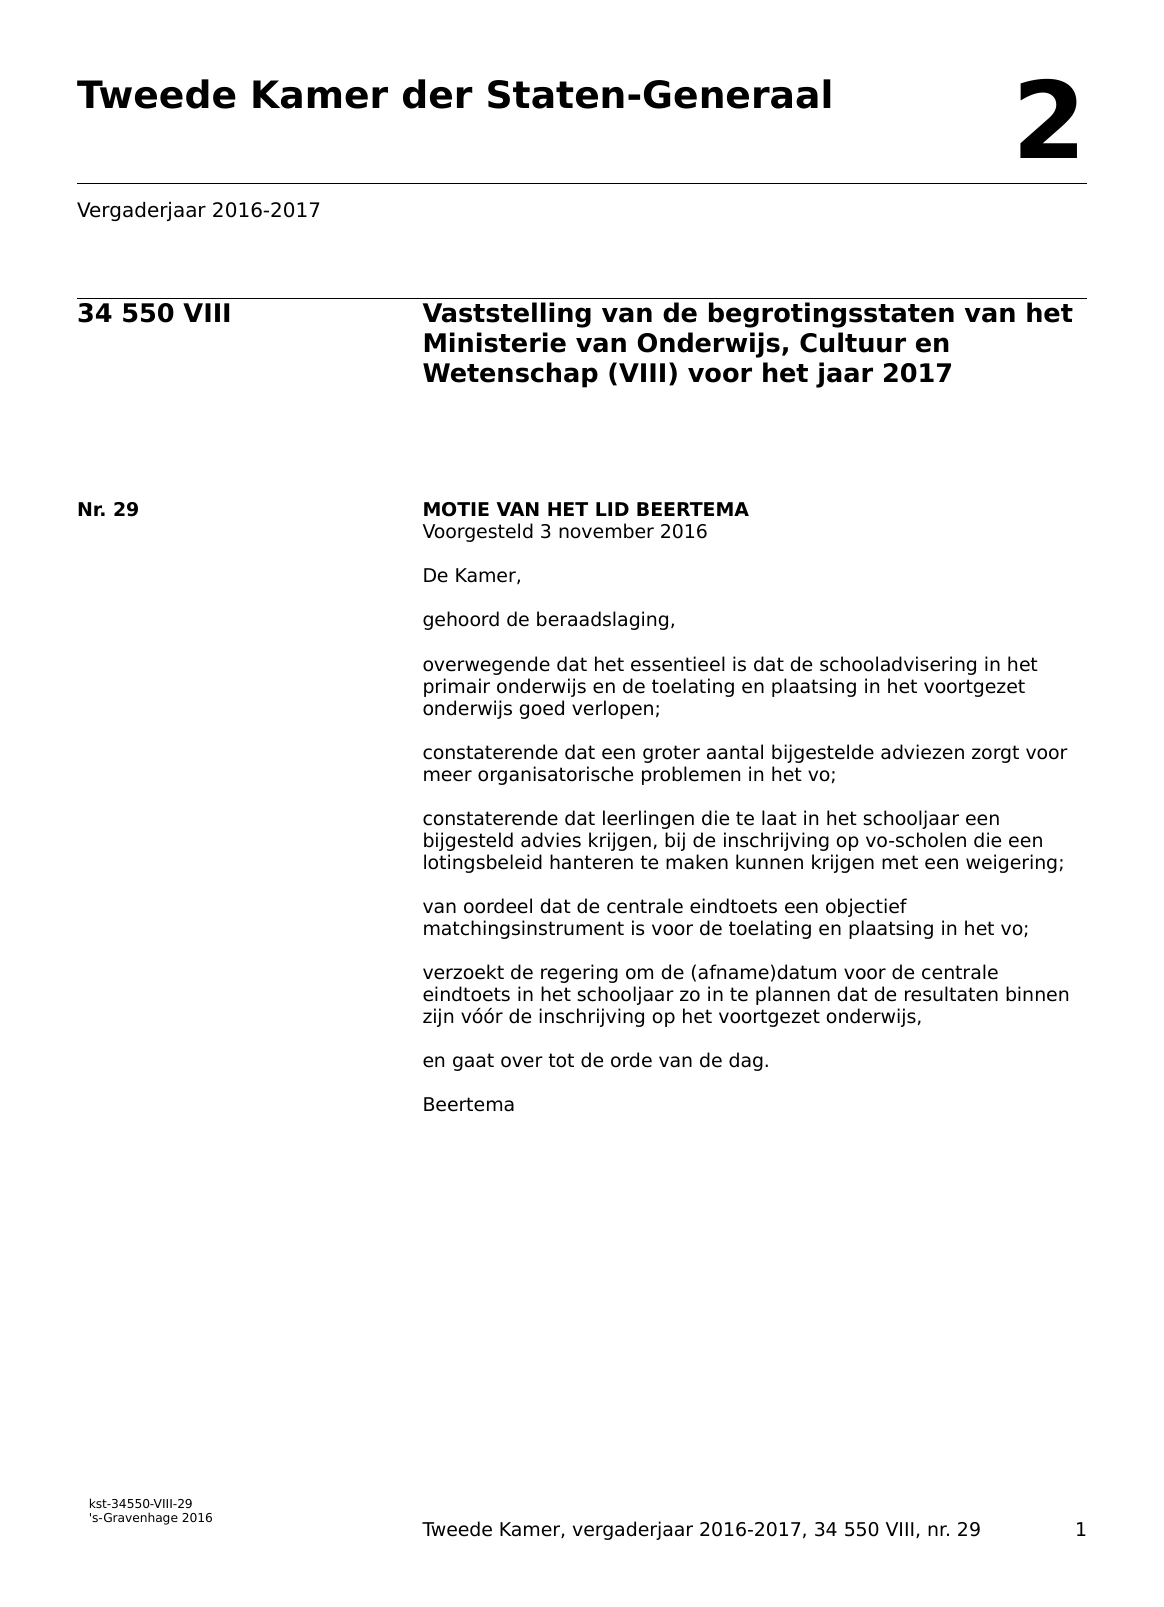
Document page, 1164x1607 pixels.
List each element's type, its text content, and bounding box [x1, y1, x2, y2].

table_header 2 [886, 59, 1087, 183]
subtitle Nr. 29 MOTIE VAN HET LID BEERTEMA [77, 499, 1087, 521]
text Beertema [422, 1094, 1087, 1116]
table_cell Vergaderjaar 2016-2017 [77, 184, 1087, 298]
text overwegende dat het essentieel is dat de schooladvisering in het primair onderwijs en de toelating en plaatsing in het voortgezet onderwijs goed verlopen; [422, 653, 1087, 719]
text kst-34550-VIII-29 [88, 1497, 323, 1511]
text gehoord de beraadslaging, [422, 609, 1087, 631]
text De Kamer, [422, 565, 1087, 587]
text 's-Gravenhage 2016 [88, 1511, 323, 1525]
table_header Tweede Kamer der Staten-Generaal [77, 59, 886, 183]
subtitle 34 550 VIII Vaststelling van de begrotingsstaten van het Ministerie van Onderwijs, Cultuur en Wetenschap (VIII) voor het jaar 2017 [77, 299, 1087, 388]
text constaterende dat leerlingen die te laat in het schooljaar een bijgesteld advies krijgen, bij de inschrijving op vo-scholen die een lotingsbeleid hanteren te maken kunnen krijgen met een weigering; [422, 808, 1087, 874]
text Voorgesteld 3 november 2016 [422, 521, 1087, 543]
text constaterende dat een groter aantal bijgestelde adviezen zorgt voor meer organisatorische problemen in het vo; [422, 742, 1087, 786]
text van oordeel dat de centrale eindtoets een objectief matchingsinstrument is voor de toelating en plaatsing in het vo; [422, 896, 1087, 940]
text verzoekt de regering om de (afname)datum voor de centrale eindtoets in het schooljaar zo in te plannen dat de resultaten binnen zijn vóór de inschrijving op het voortgezet onderwijs, [422, 962, 1087, 1028]
text en gaat over tot de orde van de dag. [422, 1050, 1087, 1072]
